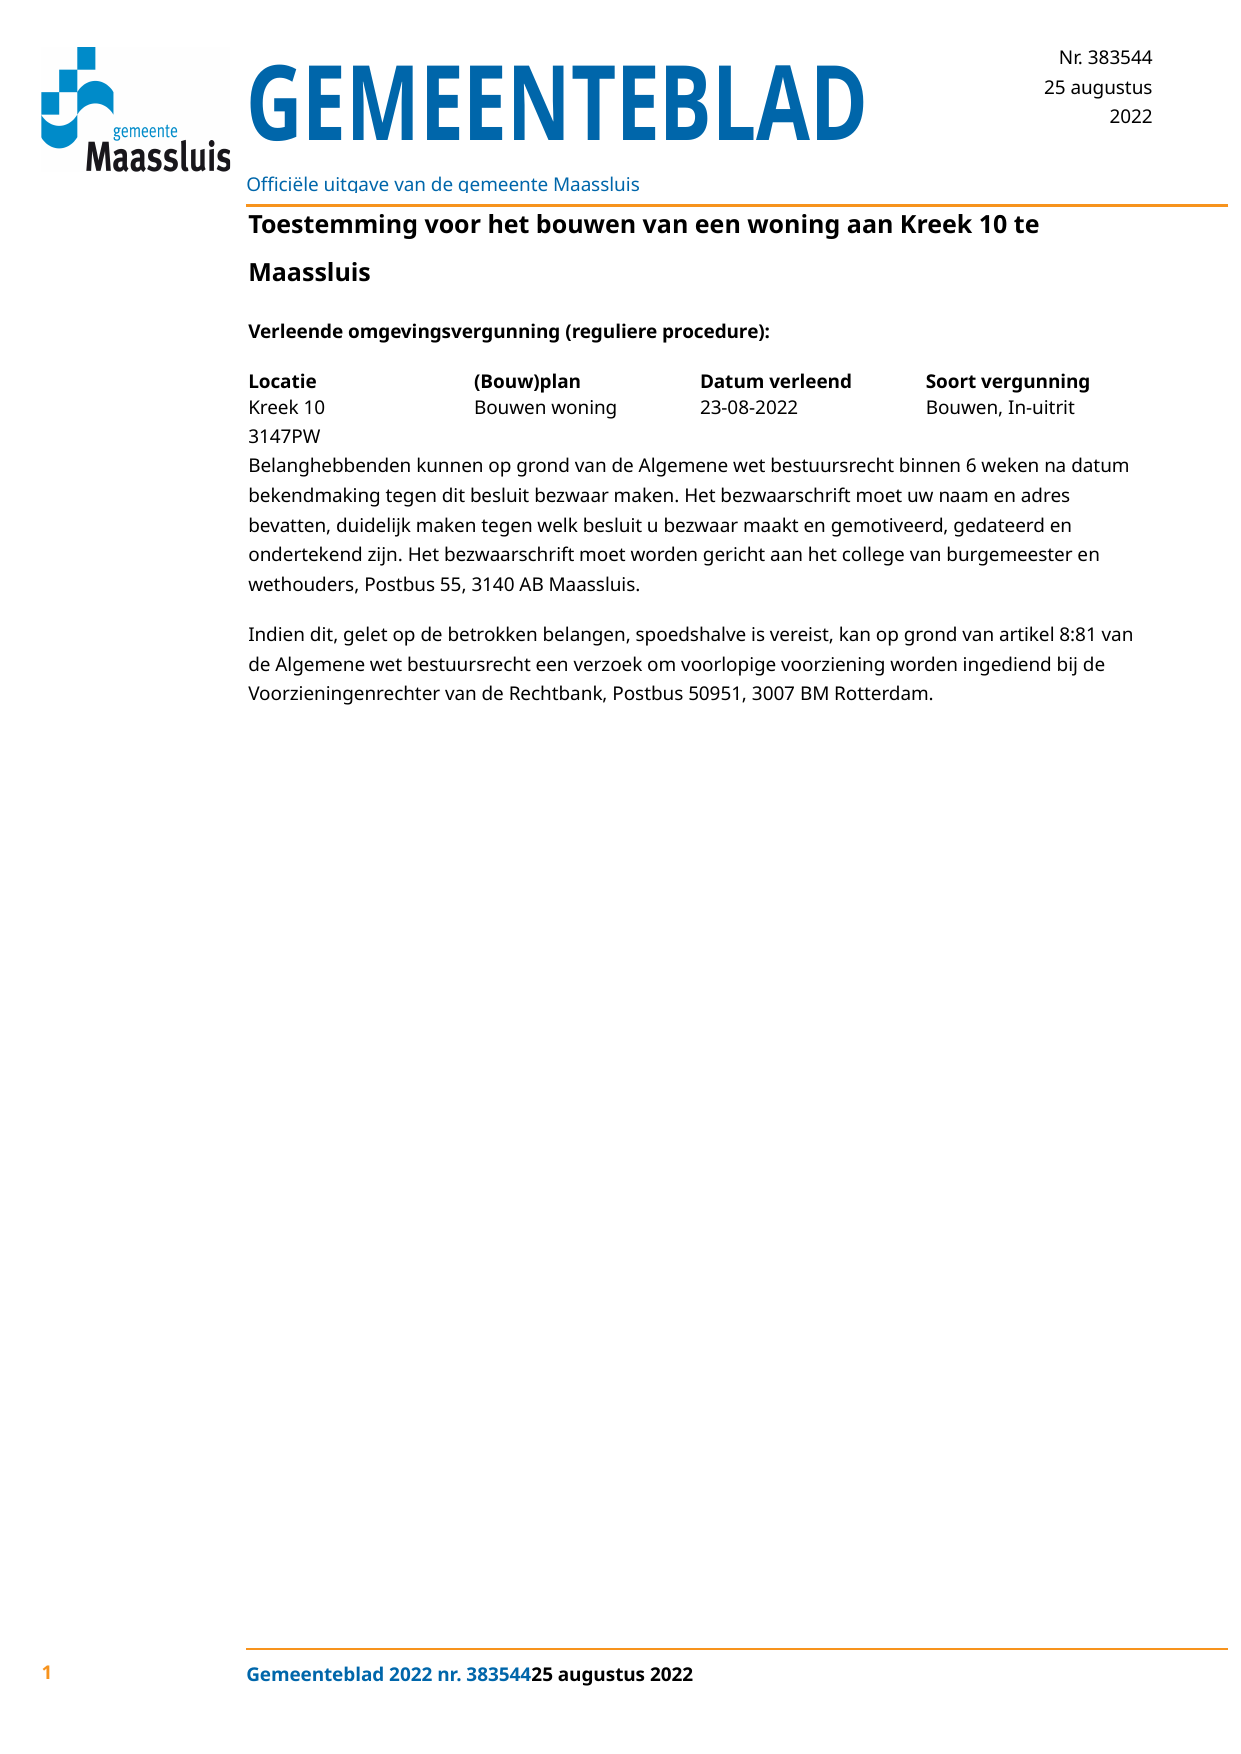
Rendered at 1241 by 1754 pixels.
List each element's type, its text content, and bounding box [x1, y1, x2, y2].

text Toestemming voor het bouwen van een woning aan Kreek 10 te Maassluis [248, 207, 1152, 288]
table_cell 23-08-2022 [700, 394, 926, 449]
table_header (Bouw)plan [474, 369, 700, 394]
table_cell Bouwen, In-uitrit [926, 394, 1152, 449]
text Indien dit, gelet op de betrokken belangen, spoedshalve is vereist, kan op grond van artikel 8:81 van de Algemene wet bestuursrecht een verzoek om voorlopige voorziening worden ingediend bij de Voorzieningenrechter van de Rechtbank, Postbus 50951, 3007 BM Rotterdam. [248, 621, 1152, 706]
picture [41, 47, 231, 172]
table_cell Bouwen woning [474, 394, 700, 449]
picture [41, 47, 77, 92]
table_cell Kreek 10 3147PW [248, 394, 474, 449]
text Verleende omgevingsvergunning (reguliere procedure): [248, 318, 1152, 344]
text Belanghebbenden kunnen op grond van de Algemene wet bestuursrecht binnen 6 weken na datum bekendmaking tegen dit besluit bezwaar maken. Het bezwaarschrift moet uw naam en adres bevatten, duidelijk maken tegen welk besluit u bezwaar maakt en gemotiveerd, gedateerd en ondertekend zijn. Het bezwaarschrift moet worden gericht aan het college van burgemeester en wethouders, Postbus 55, 3140 AB Maassluis. [248, 453, 1152, 597]
table_header Locatie [248, 369, 474, 394]
table_header Soort vergunning [926, 369, 1152, 394]
table_header Datum verleend [700, 369, 926, 394]
